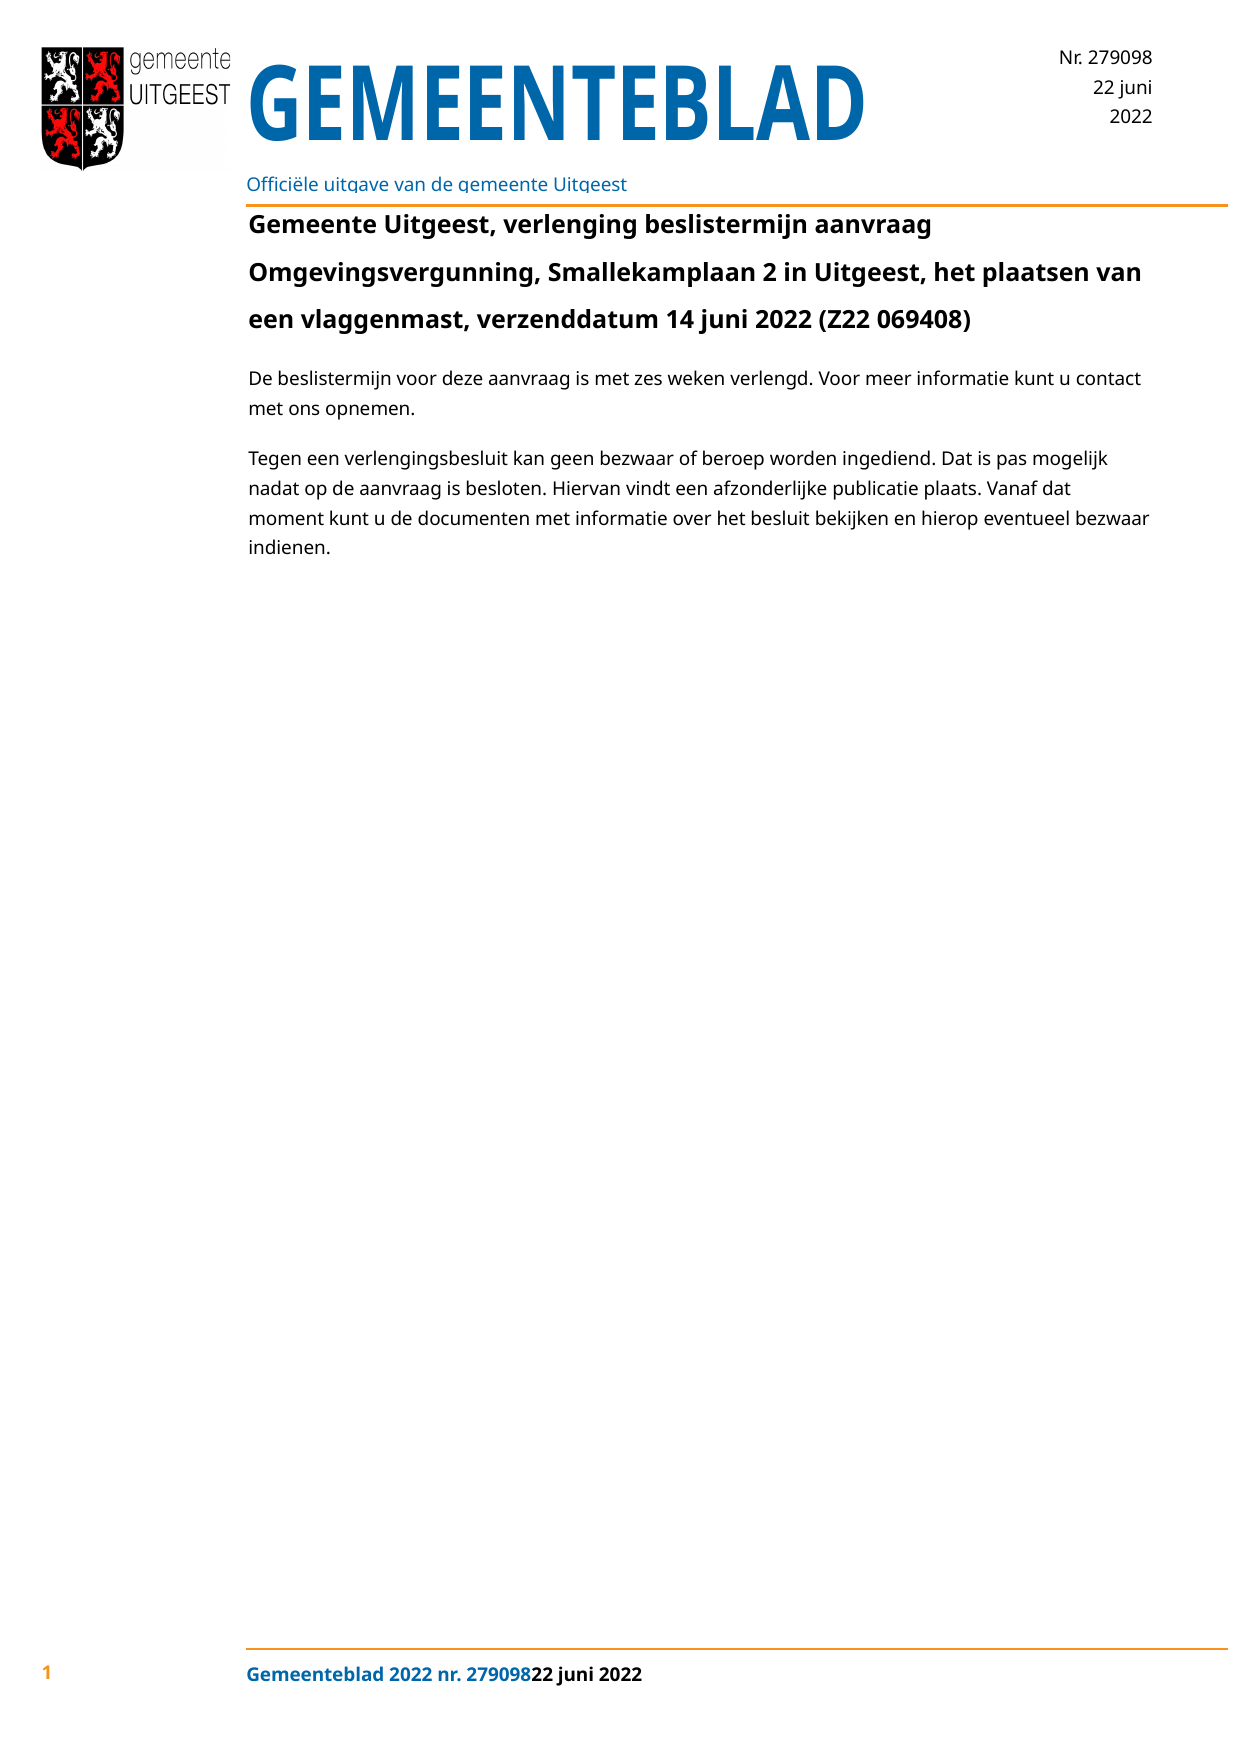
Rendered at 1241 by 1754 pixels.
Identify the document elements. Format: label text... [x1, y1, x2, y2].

text De beslistermijn voor deze aanvraag is met zes weken verlengd. Voor meer informatie kunt u contact met ons opnemen. [248, 366, 1152, 421]
text Gemeente Uitgeest, verlenging beslistermijn aanvraag Omgevingsvergunning, Smallekamplaan 2 in Uitgeest, het plaatsen van een vlaggenmast, verzenddatum 14 juni 2022 (Z22 069408) [248, 207, 1152, 336]
text Tegen een verlengingsbesluit kan geen bezwaar of beroep worden ingediend. Dat is pas mogelijk nadat op de aanvraag is besloten. Hiervan vindt een afzonderlijke publicatie plaats. Vanaf dat moment kunt u de documenten met informatie over het besluit bekijken en hierop eventueel bezwaar indienen. [248, 446, 1152, 560]
picture [41, 47, 231, 172]
